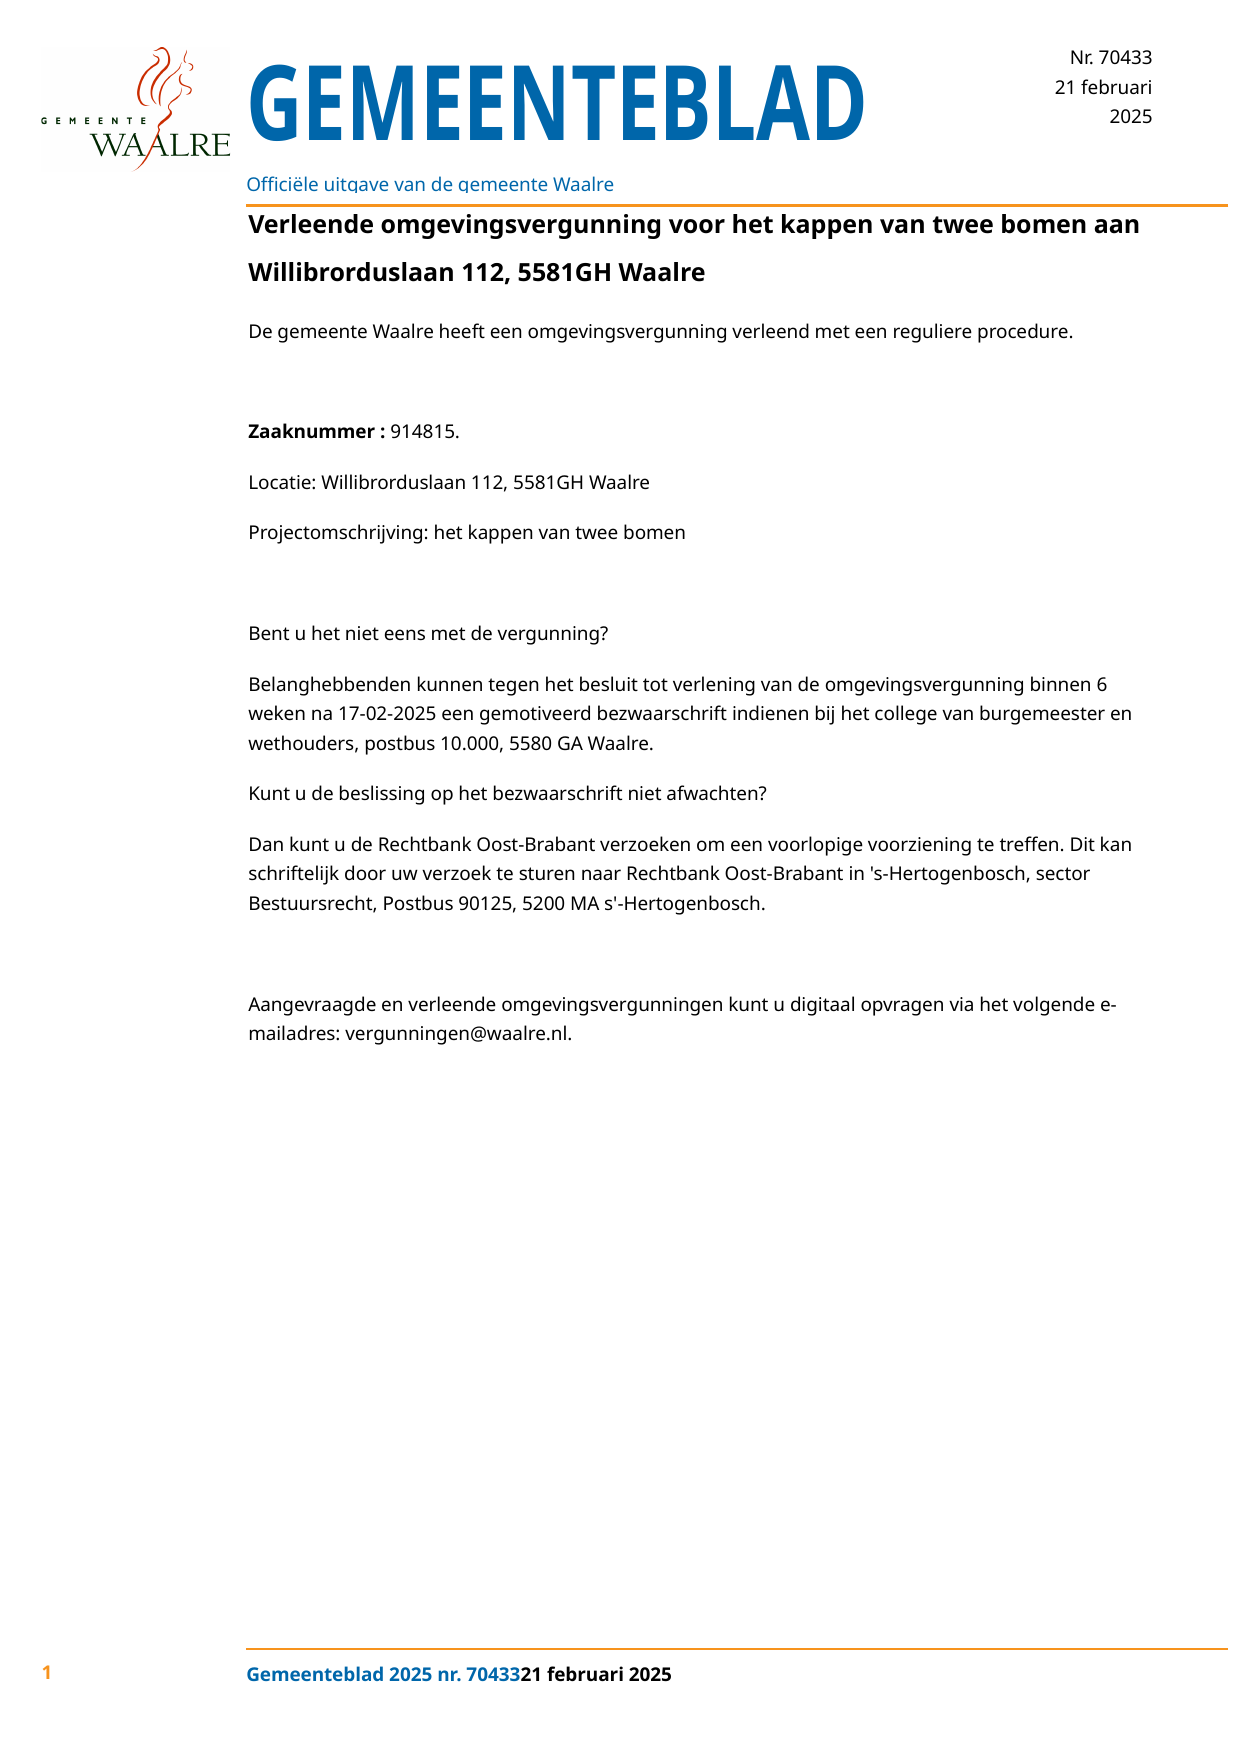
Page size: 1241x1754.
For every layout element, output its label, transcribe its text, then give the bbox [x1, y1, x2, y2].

picture [41, 47, 231, 172]
text Verleende omgevingsvergunning voor het kappen van twee bomen aan Willibrorduslaan 112, 5581GH Waalre [248, 207, 1152, 288]
text Aangevraagde en verleende omgevingsvergunningen kunt u digitaal opvragen via het volgende e-mailadres: vergunningen@waalre.nl. [248, 991, 1152, 1046]
text Projectomschrijving: het kappen van twee bomen [248, 519, 1152, 545]
text Locatie: Willibrorduslaan 112, 5581GH Waalre [248, 469, 1152, 495]
text Belanghebbenden kunnen tegen het besluit tot verlening van de omgevingsvergunning binnen 6 weken na 17-02-2025 een gemotiveerd bezwaarschrift indienen bij het college van burgemeester en wethouders, postbus 10.000, 5580 GA Waalre. [248, 671, 1152, 756]
text Dan kunt u de Rechtbank Oost-Brabant verzoeken om een voorlopige voorziening te treffen. Dit kan schriftelijk door uw verzoek te sturen naar Rechtbank Oost-Brabant in 's-Hertogenbosch, sector Bestuursrecht, Postbus 90125, 5200 MA s'-Hertogenbosch. [248, 831, 1152, 916]
text Kunt u de beslissing op het bezwaarschrift niet afwachten? [248, 780, 1152, 806]
text De gemeente Waalre heeft een omgevingsvergunning verleend met een reguliere procedure. [248, 318, 1152, 344]
text Bent u het niet eens met de vergunning? [248, 620, 1152, 646]
text Zaaknummer : 914815. [248, 419, 1152, 444]
